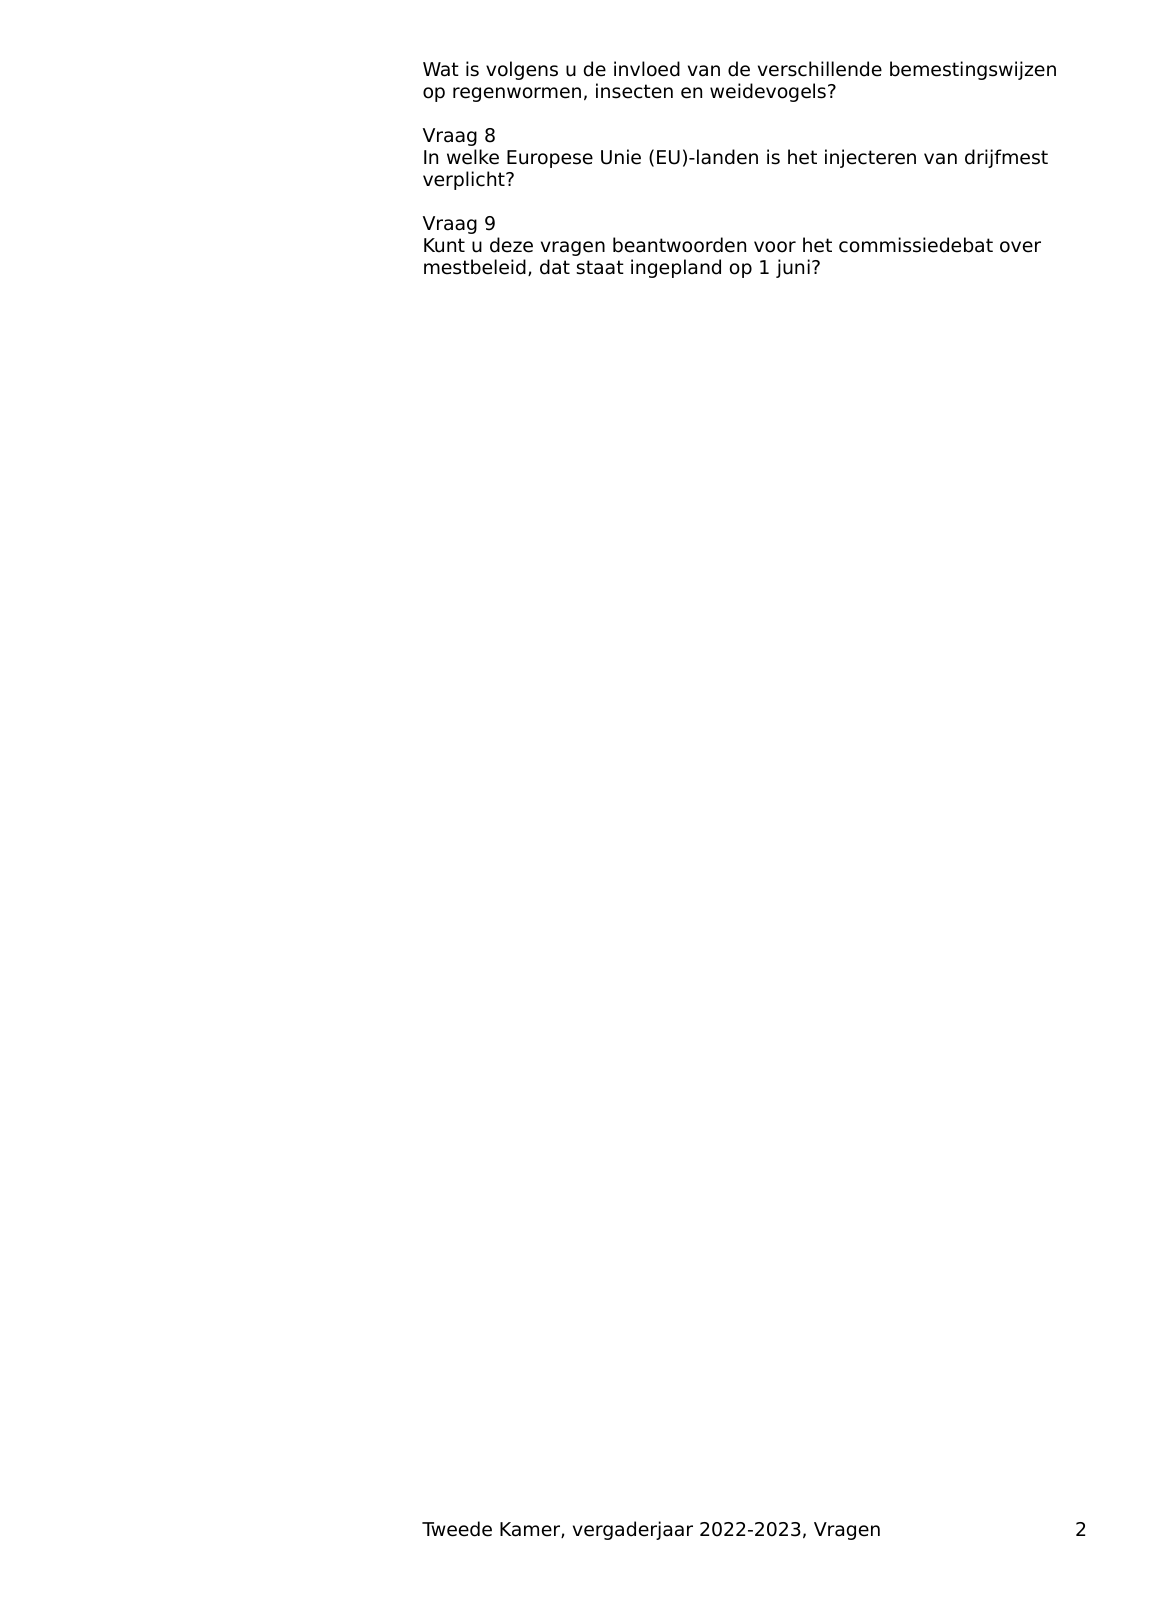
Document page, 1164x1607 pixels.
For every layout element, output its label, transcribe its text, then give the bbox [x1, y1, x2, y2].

text Kunt u deze vragen beantwoorden voor het commissiedebat over mestbeleid, dat staat ingepland op 1 juni? [422, 235, 1087, 279]
text Wat is volgens u de invloed van de verschillende bemestingswijzen op regenwormen, insecten en weidevogels? [422, 59, 1087, 103]
text Vraag 8 [422, 125, 1087, 147]
text In welke Europese Unie (EU)-landen is het injecteren van drijfmest verplicht? [422, 147, 1087, 191]
text Vraag 9 [422, 213, 1087, 235]
